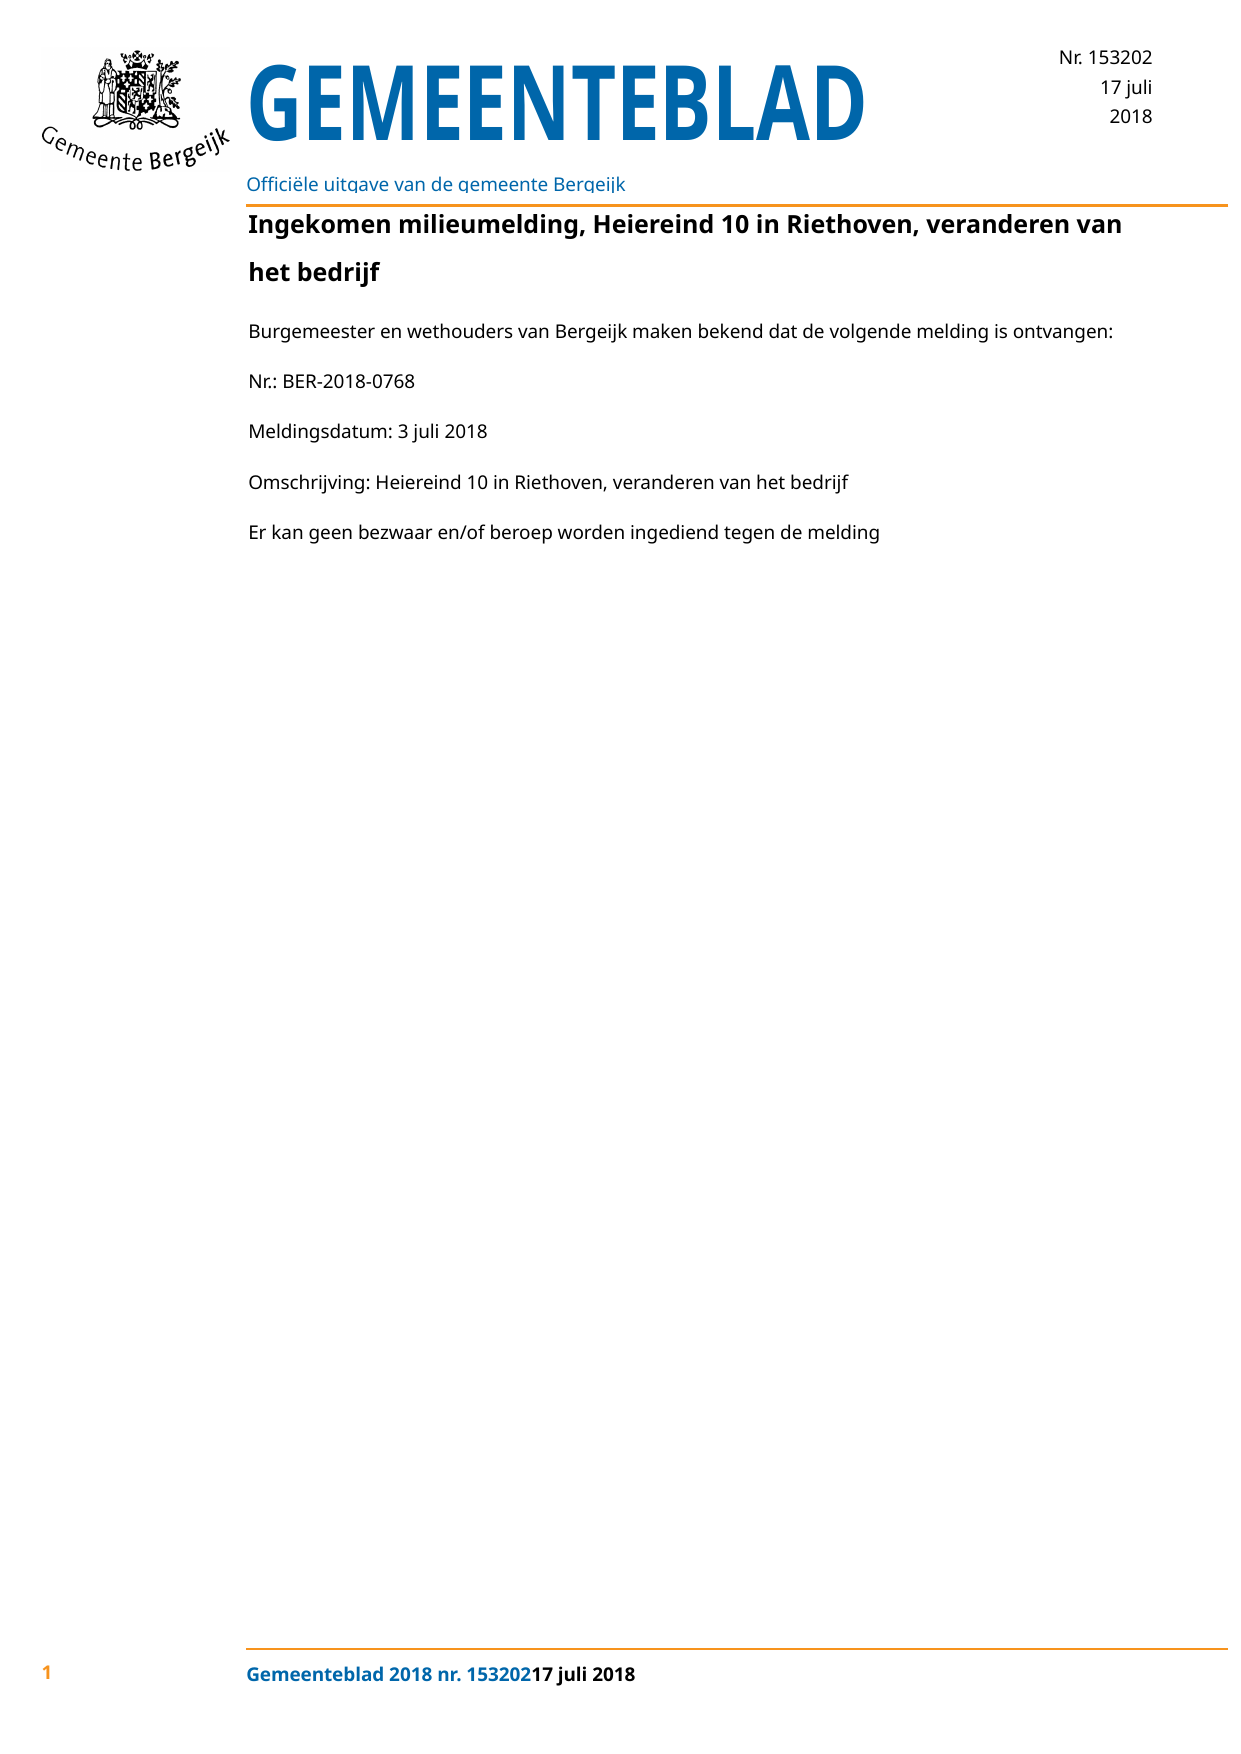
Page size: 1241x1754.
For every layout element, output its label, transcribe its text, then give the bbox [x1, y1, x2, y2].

text Meldingsdatum: 3 juli 2018 [248, 419, 1152, 444]
text Burgemeester en wethouders van Bergeijk maken bekend dat de volgende melding is ontvangen: [248, 318, 1152, 344]
text Ingekomen milieumelding, Heiereind 10 in Riethoven, veranderen van het bedrijf [248, 207, 1152, 288]
text Omschrijving: Heiereind 10 in Riethoven, veranderen van het bedrijf [248, 469, 1152, 495]
picture [41, 47, 231, 172]
text Nr.: BER-2018-0768 [248, 368, 1152, 394]
text Er kan geen bezwaar en/of beroep worden ingediend tegen de melding [248, 519, 1152, 545]
